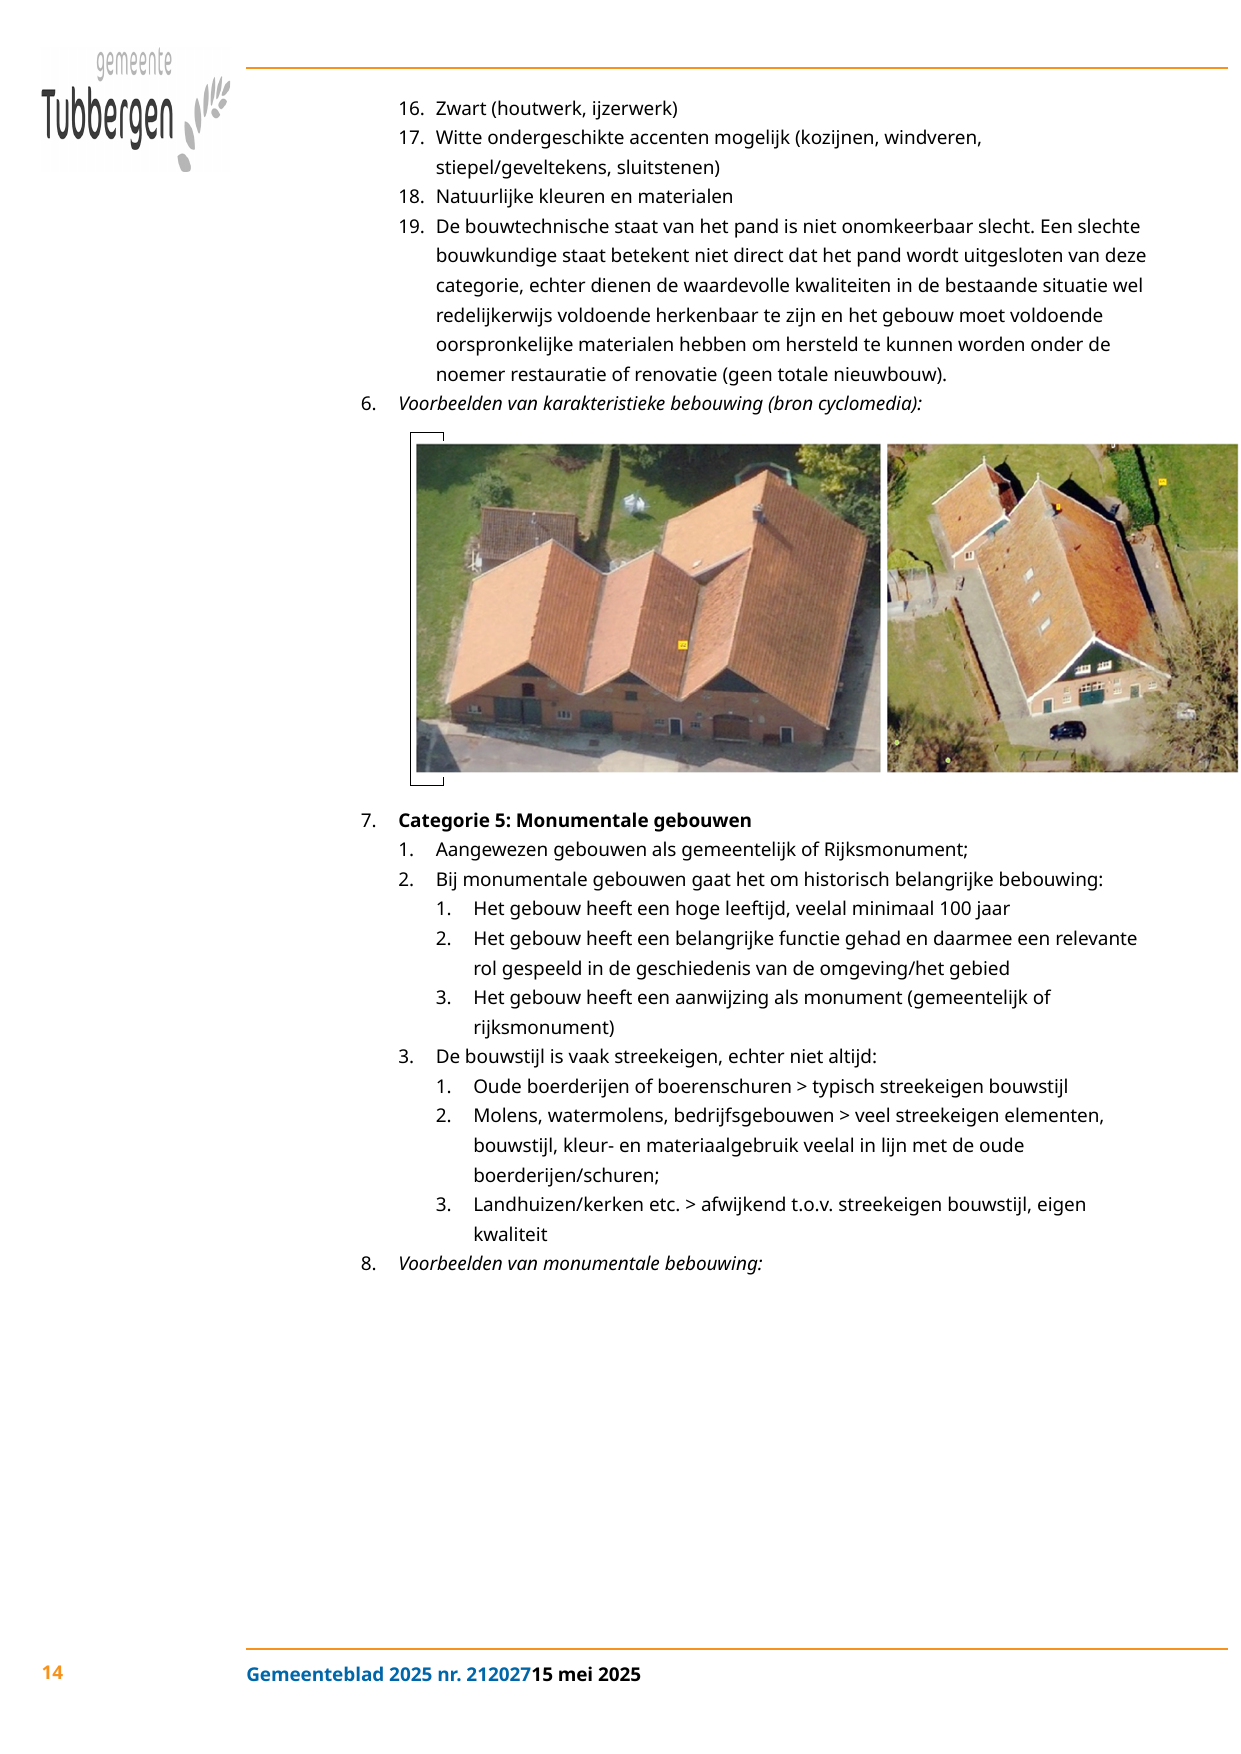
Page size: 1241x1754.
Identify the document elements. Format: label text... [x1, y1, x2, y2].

list Bij monumentale gebouwen gaat het om historisch belangrijke bebouwing: [398, 866, 1152, 892]
list Voorbeelden van monumentale bebouwing: [361, 1251, 1152, 1276]
list Zwart (houtwerk, ijzerwerk) [398, 95, 1152, 121]
picture [41, 47, 231, 172]
list Het gebouw heeft een aanwijzing als monument (gemeentelijk of rijksmonument) [436, 984, 1152, 1039]
list Het gebouw heeft een belangrijke functie gehad en daarmee een relevante rol gespeeld in de geschiedenis van de omgeving/het gebied [436, 925, 1152, 980]
list Natuurlijke kleuren en materialen [398, 183, 1152, 209]
picture [413, 441, 1241, 777]
list Aangewezen gebouwen als gemeentelijk of Rijksmonument; [398, 836, 1152, 862]
list Het gebouw heeft een hoge leeftijd, veelal minimaal 100 jaar [436, 896, 1152, 921]
list Oude boerderijen of boerenschuren > typisch streekeigen bouwstijl [436, 1073, 1152, 1099]
list Landhuizen/kerken etc. > afwijkend t.o.v. streekeigen bouwstijl, eigen kwaliteit [436, 1191, 1152, 1247]
list Molens, watermolens, bedrijfsgebouwen > veel streekeigen elementen, bouwstijl, kleur- en materiaalgebruik veelal in lijn met de oude boerderijen/schuren; [436, 1103, 1152, 1187]
list Witte ondergeschikte accenten mogelijk (kozijnen, windveren, stiepel/geveltekens, sluitstenen) [398, 124, 1152, 180]
list Voorbeelden van karakteristieke bebouwing (bron cyclomedia): [361, 391, 1152, 416]
list De bouwtechnische staat van het pand is niet onomkeerbaar slecht. Een slechte bouwkundige staat betekent niet direct dat het pand wordt uitgesloten van deze categorie, echter dienen de waardevolle kwaliteiten in de bestaande situatie wel redelijkerwijs voldoende herkenbaar te zijn en het gebouw moet voldoende oorspronkelijke materialen hebben om hersteld te kunnen worden onder de noemer restauratie of renovatie (geen totale nieuwbouw). [398, 213, 1152, 387]
list Categorie 5: Monumentale gebouwen [361, 807, 1152, 832]
list De bouwstijl is vaak streekeigen, echter niet altijd: [398, 1043, 1152, 1069]
